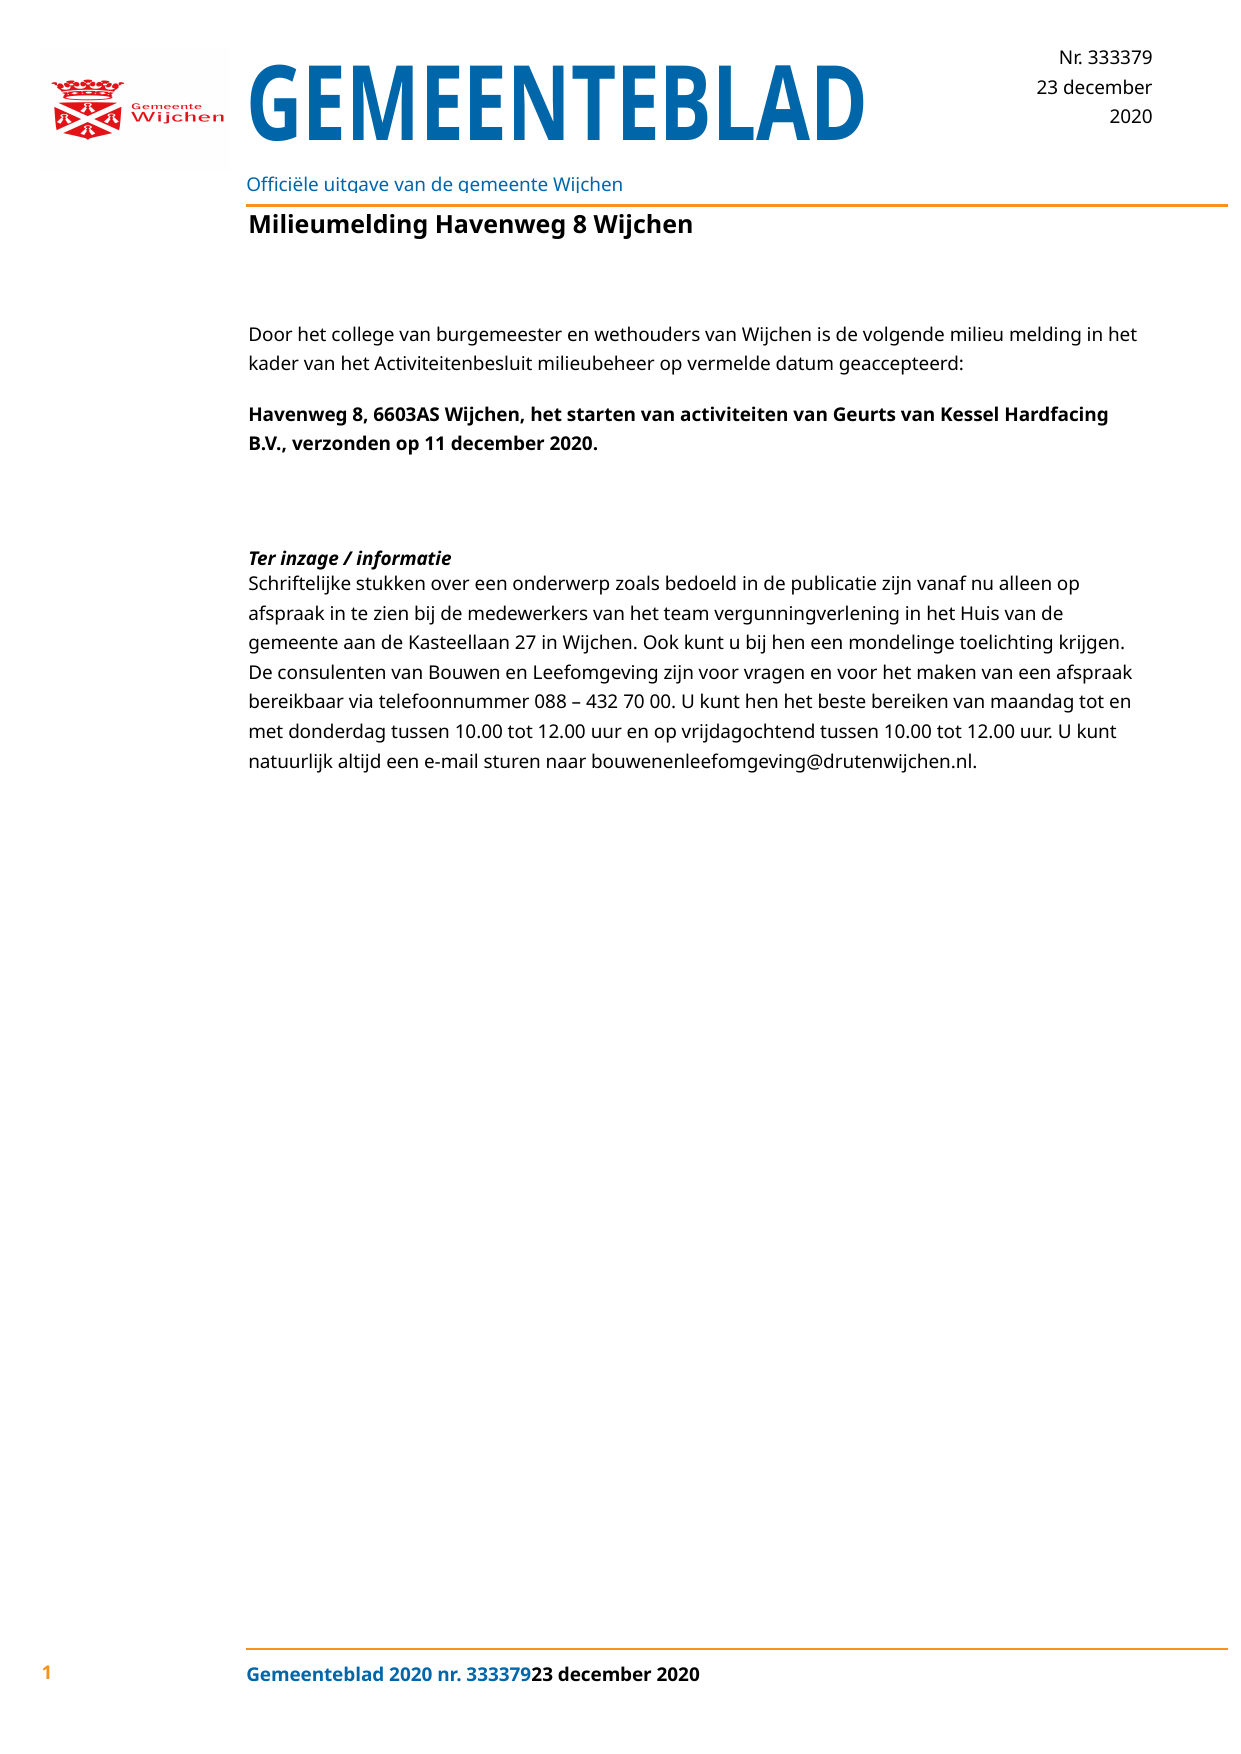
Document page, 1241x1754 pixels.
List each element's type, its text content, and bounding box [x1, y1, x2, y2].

text Door het college van burgemeester en wethouders van Wijchen is de volgende milieu melding in het kader van het Activiteitenbesluit milieubeheer op vermelde datum geaccepteerd: [248, 321, 1152, 376]
text Milieumelding Havenweg 8 Wijchen [248, 207, 1152, 241]
text Havenweg 8, 6603AS Wijchen, het starten van activiteiten van Geurts van Kessel Hardfacing B.V., verzonden op 11 december 2020. [248, 401, 1152, 456]
text Ter inzage / informatie [248, 545, 1152, 570]
picture [41, 47, 231, 172]
text Schriftelijke stukken over een onderwerp zoals bedoeld in de publicatie zijn vanaf nu alleen op afspraak in te zien bij de medewerkers van het team vergunningverlening in het Huis van de gemeente aan de Kasteellaan 27 in Wijchen. Ook kunt u bij hen een mondelinge toelichting krijgen. De consulenten van Bouwen en Leefomgeving zijn voor vragen en voor het maken van een afspraak bereikbaar via telefoonnummer 088 – 432 70 00. U kunt hen het beste bereiken van maandag tot en met donderdag tussen 10.00 tot 12.00 uur en op vrijdagochtend tussen 10.00 tot 12.00 uur. U kunt natuurlijk altijd een e-mail sturen naar bouwenenleefomgeving@drutenwijchen.nl. [248, 570, 1152, 774]
